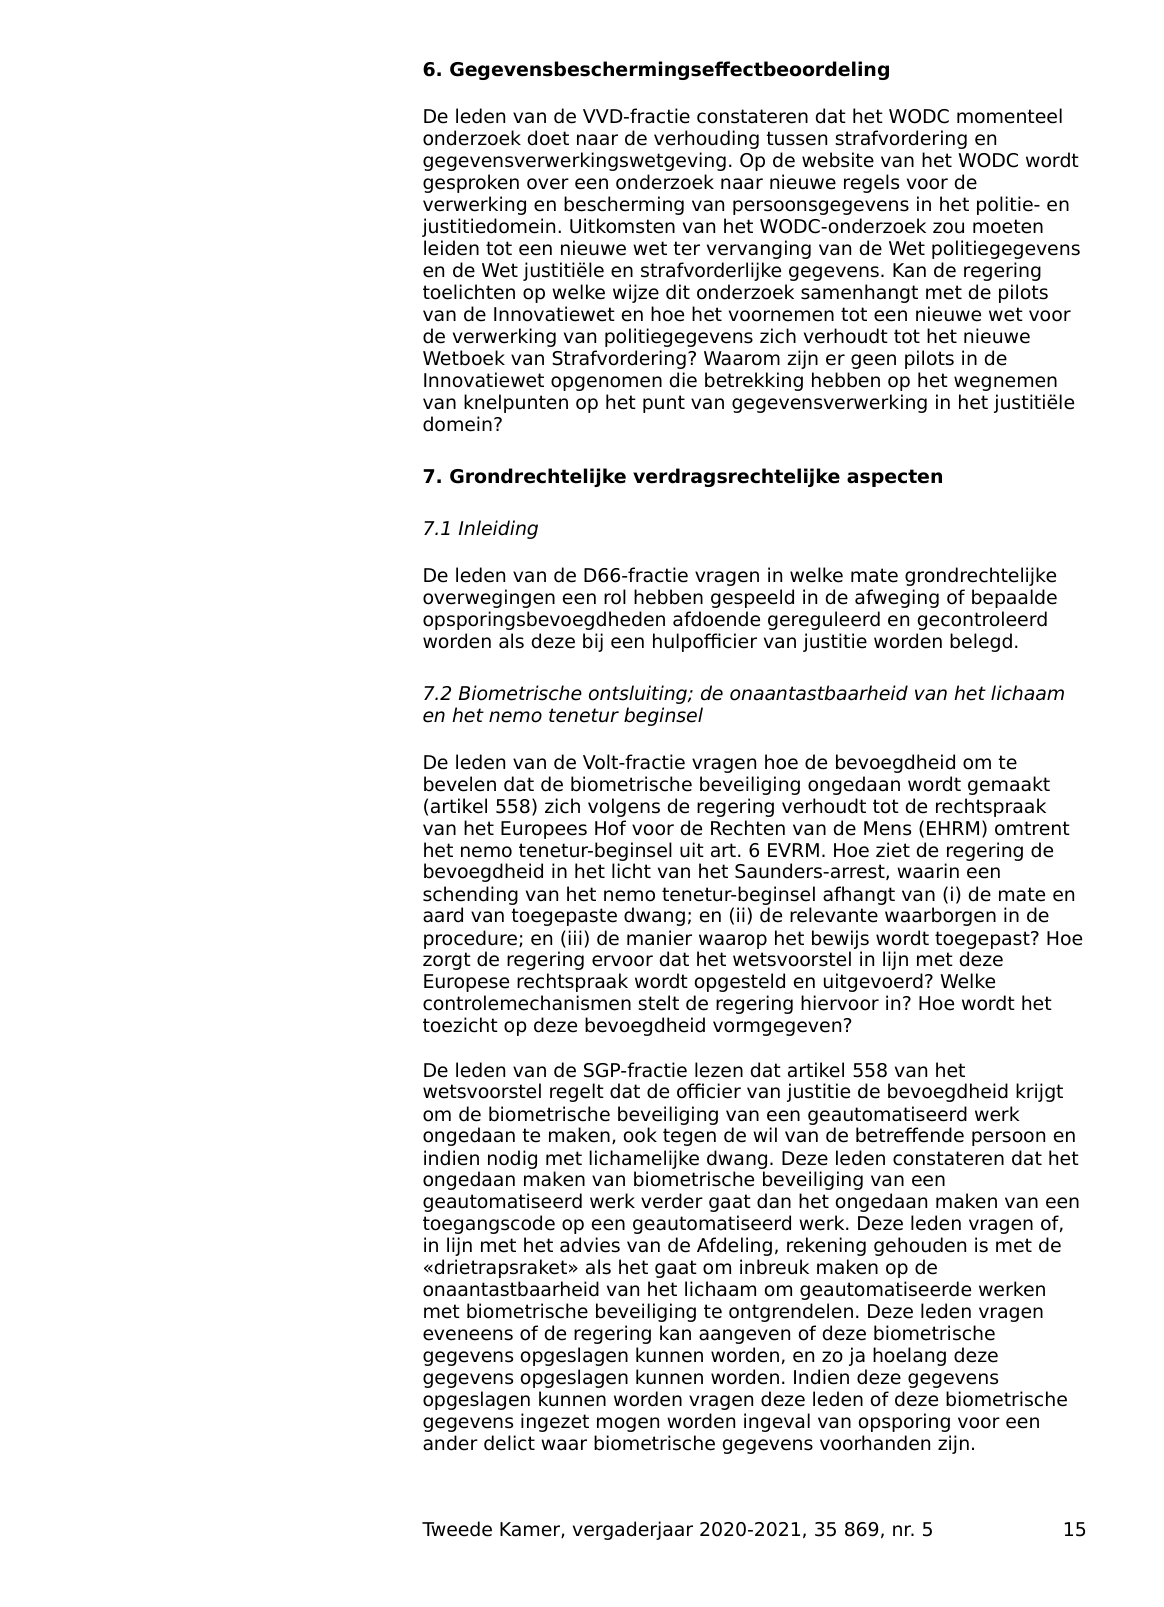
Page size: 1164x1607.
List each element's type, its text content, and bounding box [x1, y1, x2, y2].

text De leden van de VVD-fractie constateren dat het WODC momenteel onderzoek doet naar de verhouding tussen strafvordering en gegevensverwerkingswetgeving. Op de website van het WODC wordt gesproken over een onderzoek naar nieuwe regels voor de verwerking en bescherming van persoonsgegevens in het politie- en justitiedomein. Uitkomsten van het WODC-onderzoek zou moeten leiden tot een nieuwe wet ter vervanging van de Wet politiegegevens en de Wet justitiële en strafvorderlijke gegevens. Kan de regering toelichten op welke wijze dit onderzoek samenhangt met de pilots van de Innovatiewet en hoe het voornemen tot een nieuwe wet voor de verwerking van politiegegevens zich verhoudt tot het nieuwe Wetboek van Strafvordering? Waarom zijn er geen pilots in de Innovatiewet opgenomen die betrekking hebben op het wegnemen van knelpunten op het punt van gegevensverwerking in het justitiële domein? [422, 106, 1087, 436]
text De leden van de D66-fractie vragen in welke mate grondrechtelijke overwegingen een rol hebben gespeeld in de afweging of bepaalde opsporingsbevoegdheden afdoende gereguleerd en gecontroleerd worden als deze bij een hulpofficier van justitie worden belegd. [422, 565, 1087, 653]
text De leden van de Volt-fractie vragen hoe de bevoegdheid om te bevelen dat de biometrische beveiliging ongedaan wordt gemaakt (artikel 558) zich volgens de regering verhoudt tot de rechtspraak van het Europees Hof voor de Rechten van de Mens (EHRM) omtrent het nemo tenetur-beginsel uit art. 6 EVRM. Hoe ziet de regering de bevoegdheid in het licht van het Saunders-arrest, waarin een schending van het nemo tenetur-beginsel afhangt van (i) de mate en aard van toegepaste dwang; en (ii) de relevante waarborgen in de procedure; en (iii) de manier waarop het bewijs wordt toegepast? Hoe zorgt de regering ervoor dat het wetsvoorstel in lijn met deze Europese rechtspraak wordt opgesteld en uitgevoerd? Welke controlemechanismen stelt de regering hiervoor in? Hoe wordt het toezicht op deze bevoegdheid vormgegeven? [422, 752, 1087, 1037]
subtitle 7.1 Inleiding [422, 518, 1087, 540]
text De leden van de SGP-fractie lezen dat artikel 558 van het wetsvoorstel regelt dat de officier van justitie de bevoegdheid krijgt om de biometrische beveiliging van een geautomatiseerd werk ongedaan te maken, ook tegen de wil van de betreffende persoon en indien nodig met lichamelijke dwang. Deze leden constateren dat het ongedaan maken van biometrische beveiliging van een geautomatiseerd werk verder gaat dan het ongedaan maken van een toegangscode op een geautomatiseerd werk. Deze leden vragen of, in lijn met het advies van de Afdeling, rekening gehouden is met de «drietrapsraket» als het gaat om inbreuk maken op de onaantastbaarheid van het lichaam om geautomatiseerde werken met biometrische beveiliging te ontgrendelen. Deze leden vragen eveneens of de regering kan aangeven of deze biometrische gegevens opgeslagen kunnen worden, en zo ja hoelang deze gegevens opgeslagen kunnen worden. Indien deze gegevens opgeslagen kunnen worden vragen deze leden of deze biometrische gegevens ingezet mogen worden ingeval van opsporing voor een ander delict waar biometrische gegevens voorhanden zijn. [422, 1059, 1087, 1455]
subtitle 6. Gegevensbeschermingseffectbeoordeling [422, 59, 1087, 81]
subtitle 7.2 Biometrische ontsluiting; de onaantastbaarheid van het lichaam en het nemo tenetur beginsel [422, 683, 1087, 727]
subtitle 7. Grondrechtelijke verdragsrechtelijke aspecten [422, 466, 1087, 488]
